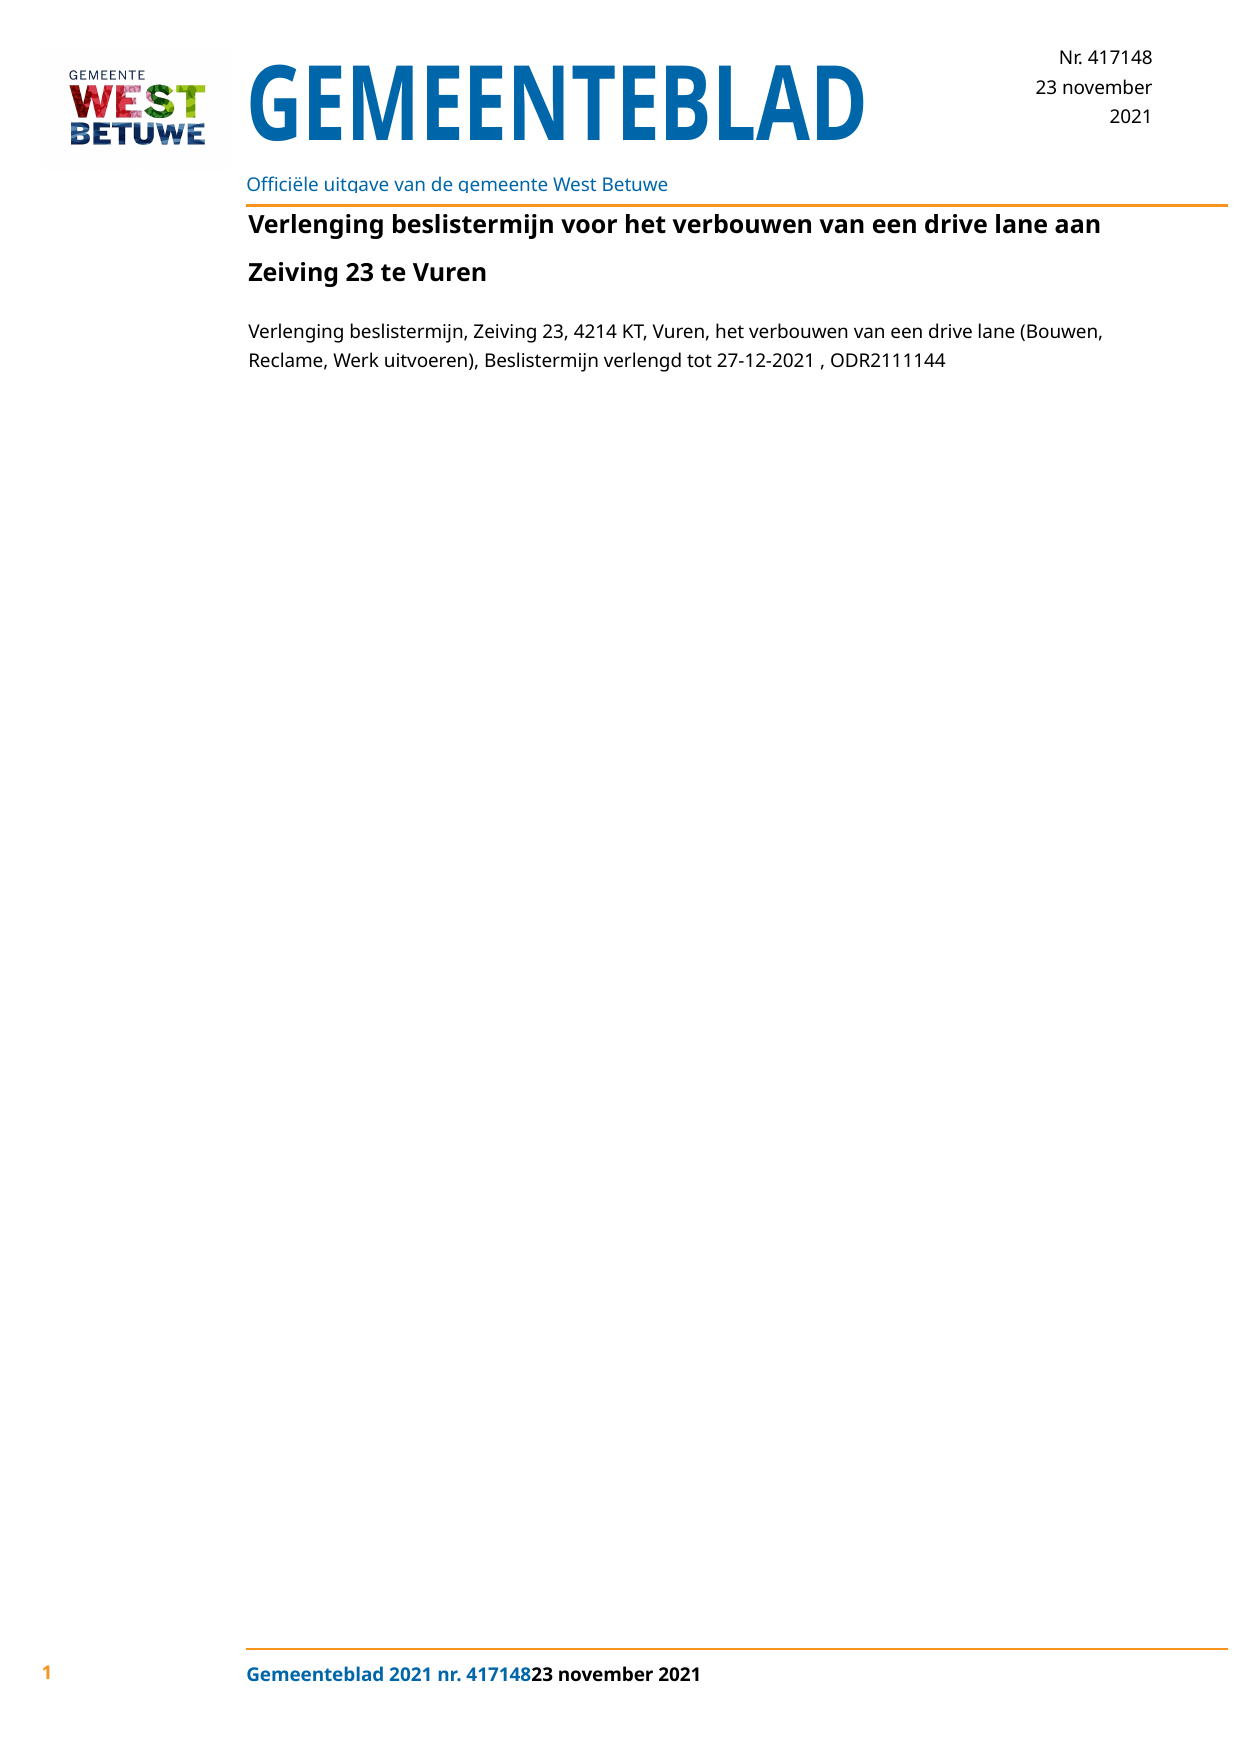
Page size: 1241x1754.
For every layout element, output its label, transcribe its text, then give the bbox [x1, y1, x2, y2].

text Verlenging beslistermijn, Zeiving 23, 4214 KT, Vuren, het verbouwen van een drive lane (Bouwen, Reclame, Werk uitvoeren), Beslistermijn verlengd tot 27-12-2021 , ODR2111144 [248, 318, 1152, 373]
picture [41, 47, 231, 172]
text Verlenging beslistermijn voor het verbouwen van een drive lane aan Zeiving 23 te Vuren [248, 207, 1152, 288]
